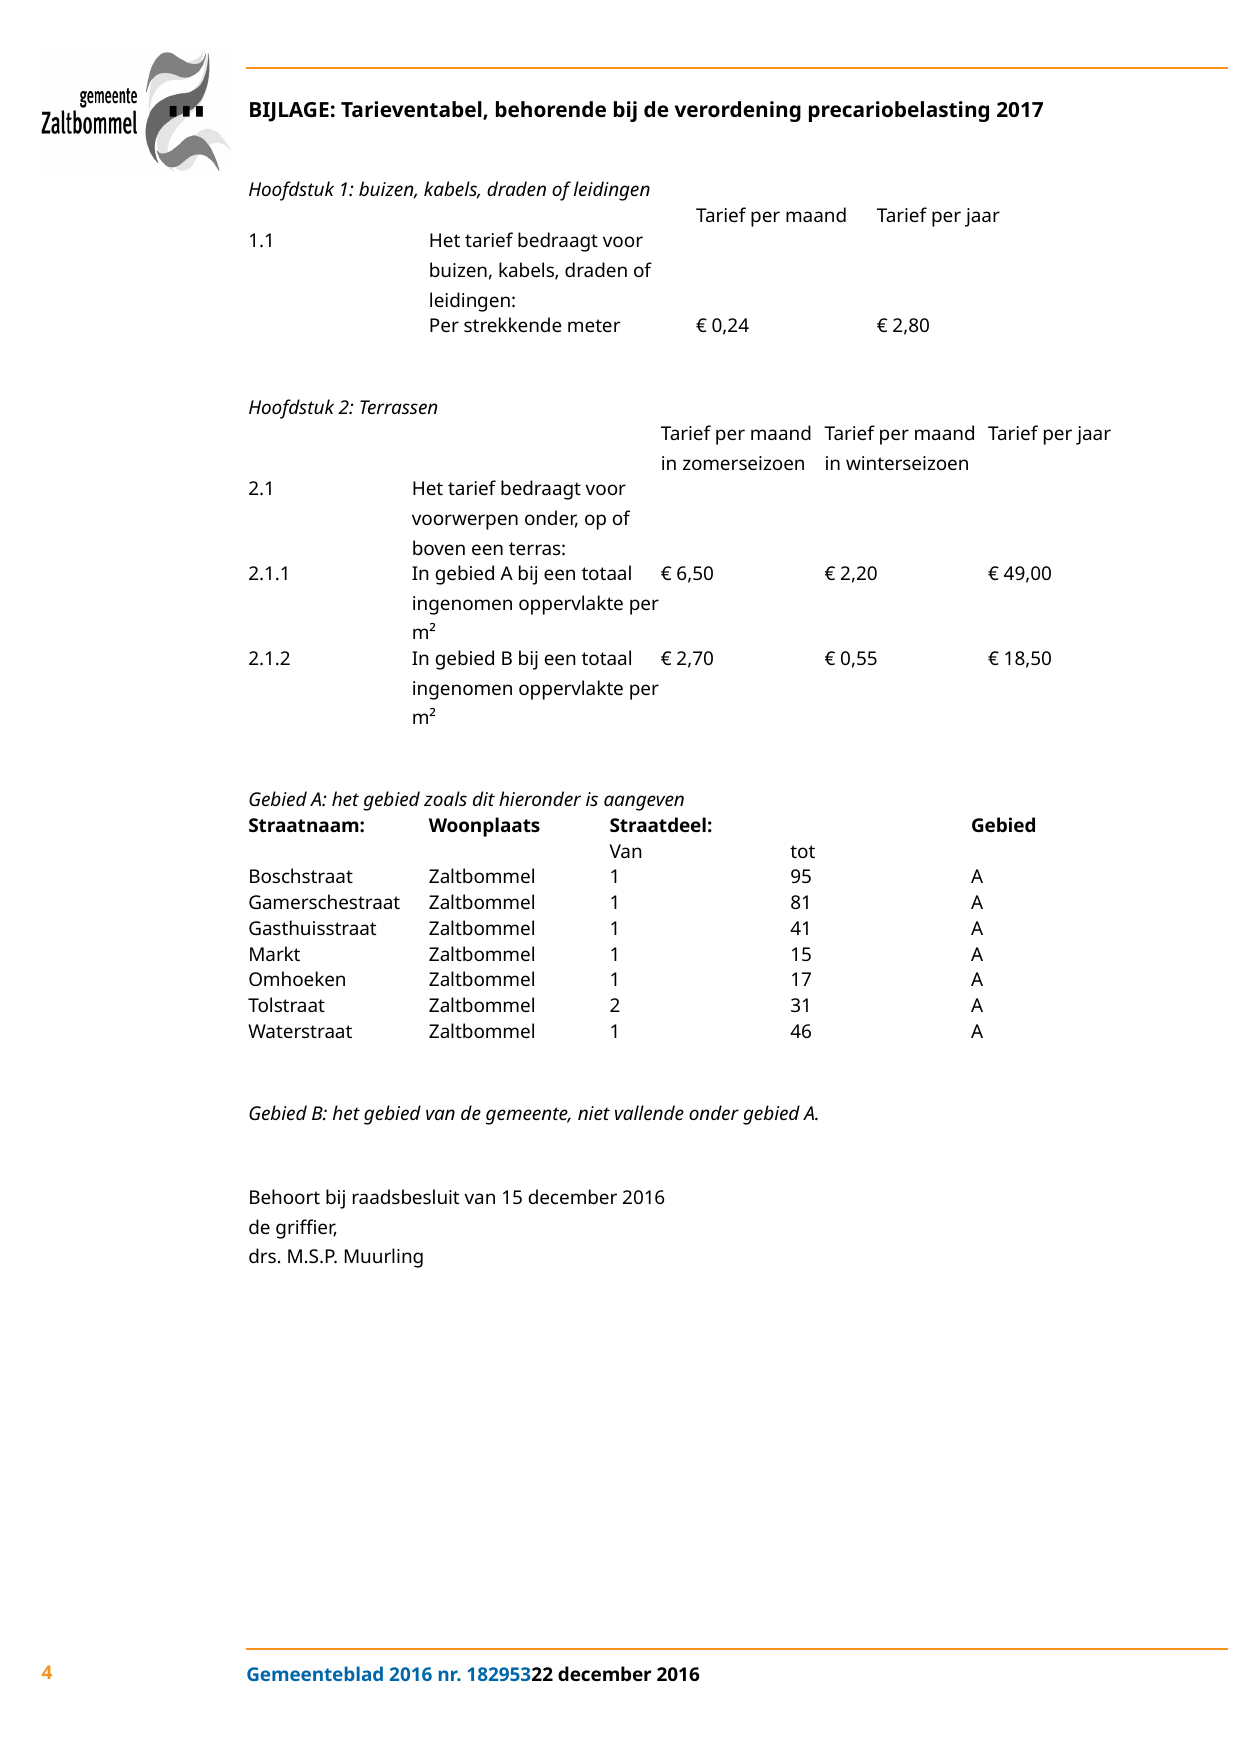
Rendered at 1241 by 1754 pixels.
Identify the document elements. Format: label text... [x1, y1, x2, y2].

table_cell Boschstraat [248, 864, 429, 889]
table_cell A [971, 966, 1152, 992]
table_cell Zaltbommel [429, 1018, 609, 1044]
table_cell € 18,50 [988, 645, 1152, 730]
table_cell [248, 838, 429, 863]
text drs. M.S.P. Muurling [248, 1244, 1152, 1269]
table_cell [877, 228, 1152, 313]
table_header [790, 812, 971, 838]
table_header [412, 420, 661, 476]
table_cell 2.1.1 [248, 560, 412, 645]
table_cell Zaltbommel [429, 966, 609, 992]
table_header Straatnaam: [248, 812, 429, 838]
table_cell Zaltbommel [429, 889, 609, 915]
table_cell Zaltbommel [429, 915, 609, 941]
text Hoofdstuk 2: Terrassen [248, 394, 1152, 420]
table_header Tarief per maand in winterseizoen [824, 420, 988, 476]
table_cell 95 [790, 864, 971, 889]
text Behoort bij raadsbesluit van 15 december 2016 [248, 1184, 1152, 1210]
table_cell 31 [790, 992, 971, 1018]
table_cell Het tarief bedraagt voor buizen, kabels, draden of leidingen: [429, 228, 696, 313]
text Gebied B: het gebied van de gemeente, niet vallende onder gebied A. [248, 1100, 1152, 1125]
text BIJLAGE: Tarieventabel, behorende bij de verordening precariobelasting 2017 [248, 95, 1152, 123]
table_header Tarief per jaar [877, 202, 1152, 228]
table_cell [971, 838, 1152, 863]
table_cell A [971, 864, 1152, 889]
table_cell Het tarief bedraagt voor voorwerpen onder, op of boven een terras: [412, 476, 661, 560]
table_cell A [971, 941, 1152, 966]
table_cell A [971, 889, 1152, 915]
text de griffier, [248, 1214, 1152, 1240]
table_cell A [971, 992, 1152, 1018]
table_cell Van [609, 838, 790, 863]
table_cell In gebied A bij een totaal ingenomen oppervlakte per m² [412, 560, 661, 645]
table_header Tarief per maand [696, 202, 877, 228]
table_cell [696, 228, 877, 313]
table_cell € 49,00 [988, 560, 1152, 645]
table_cell 1 [609, 915, 790, 941]
table_cell Markt [248, 941, 429, 966]
table_cell 1.1 [248, 228, 429, 313]
table_cell € 2,20 [824, 560, 988, 645]
table_cell Per strekkende meter [429, 313, 696, 338]
table_cell 1 [609, 941, 790, 966]
table_cell € 2,70 [661, 645, 824, 730]
table_cell 81 [790, 889, 971, 915]
table_cell A [971, 915, 1152, 941]
table_cell 15 [790, 941, 971, 966]
table_cell [824, 476, 988, 560]
table_cell Zaltbommel [429, 864, 609, 889]
table_cell Gamerschestraat [248, 889, 429, 915]
table_cell Waterstraat [248, 1018, 429, 1044]
table_cell 17 [790, 966, 971, 992]
table_cell [248, 313, 429, 338]
text Gebied A: het gebied zoals dit hieronder is aangeven [248, 786, 1152, 812]
table_cell Zaltbommel [429, 992, 609, 1018]
table_cell € 6,50 [661, 560, 824, 645]
table_cell [661, 476, 824, 560]
table_cell Zaltbommel [429, 941, 609, 966]
table_cell 1 [609, 1018, 790, 1044]
table_cell € 0,24 [696, 313, 877, 338]
picture [41, 47, 231, 172]
table_header Gebied [971, 812, 1152, 838]
table_cell Tolstraat [248, 992, 429, 1018]
table_header [429, 202, 696, 228]
table_cell A [971, 1018, 1152, 1044]
table_cell 2 [609, 992, 790, 1018]
table_cell 2.1.2 [248, 645, 412, 730]
table_cell Omhoeken [248, 966, 429, 992]
table_cell 1 [609, 889, 790, 915]
table_cell 1 [609, 966, 790, 992]
table_cell tot [790, 838, 971, 863]
table_cell 41 [790, 915, 971, 941]
table_header [248, 202, 429, 228]
table_cell 1 [609, 864, 790, 889]
table_header Tarief per maand in zomerseizoen [661, 420, 824, 476]
table_header Straatdeel: [609, 812, 790, 838]
table_cell In gebied B bij een totaal ingenomen oppervlakte per m² [412, 645, 661, 730]
table_cell 2.1 [248, 476, 412, 560]
table_header Tarief per jaar [988, 420, 1152, 476]
table_cell 46 [790, 1018, 971, 1044]
table_cell [429, 838, 609, 863]
table_cell Gasthuisstraat [248, 915, 429, 941]
text Hoofdstuk 1: buizen, kabels, draden of leidingen [248, 176, 1152, 202]
table_header Woonplaats [429, 812, 609, 838]
table_cell [988, 476, 1152, 560]
table_cell € 2,80 [877, 313, 1152, 338]
table_header [248, 420, 412, 476]
table_cell € 0,55 [824, 645, 988, 730]
